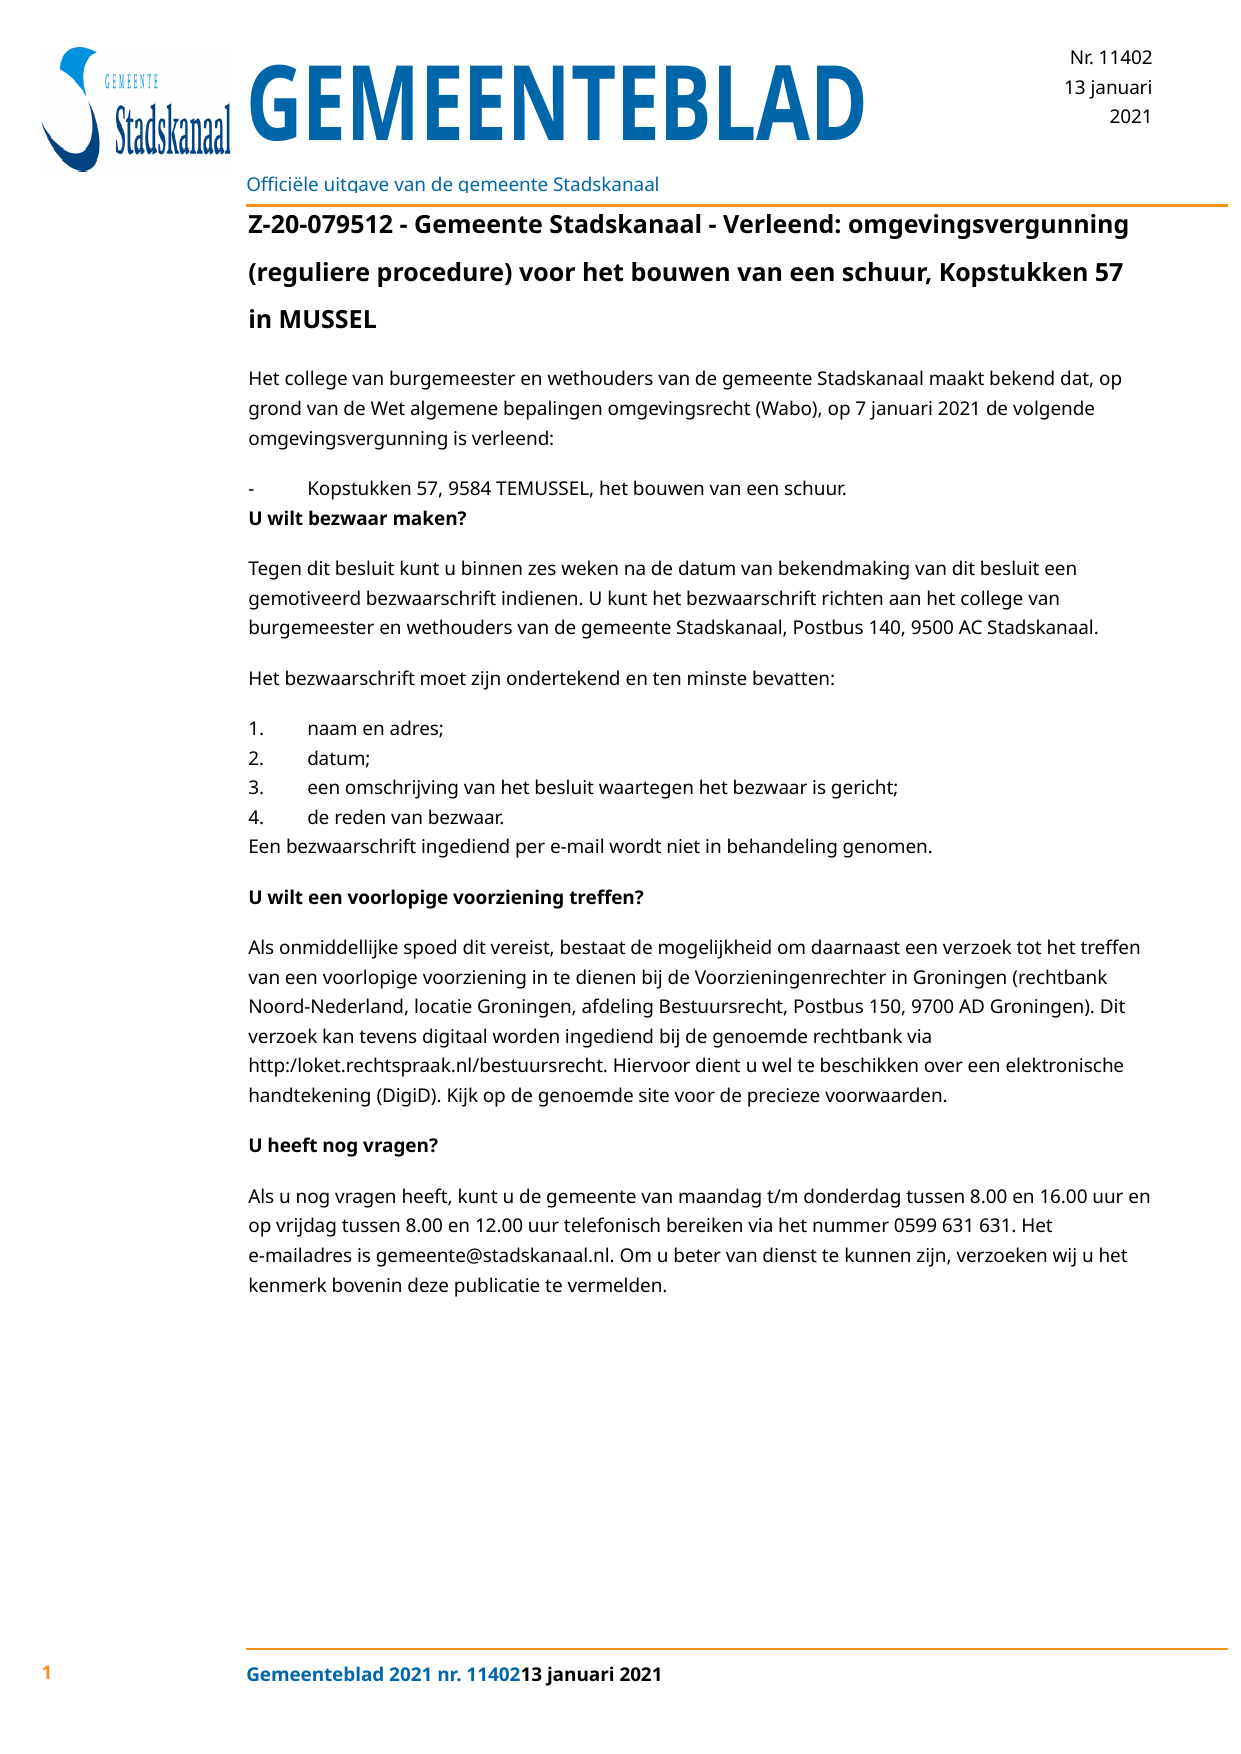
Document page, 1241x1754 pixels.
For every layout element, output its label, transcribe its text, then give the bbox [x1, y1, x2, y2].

text Een bezwaarschrift ingediend per e-mail wordt niet in behandeling genomen. [248, 833, 1152, 859]
list naam en adres; [248, 715, 1152, 741]
text U wilt bezwaar maken? [248, 505, 1152, 530]
text Het college van burgemeester en wethouders van de gemeente Stadskanaal maakt bekend dat, op grond van de Wet algemene bepalingen omgevingsrecht (Wabo), op 7 januari 2021 de volgende omgevingsvergunning is verleend: [248, 366, 1152, 450]
text U heeft nog vragen? [248, 1133, 1152, 1158]
list Kopstukken 57, 9584 TEMUSSEL, het bouwen van een schuur. [248, 475, 1152, 501]
list de reden van bezwaar. [248, 804, 1152, 829]
text Als onmiddellijke spoed dit vereist, bestaat de mogelijkheid om daarnaast een verzoek tot het treffen van een voorlopige voorziening in te dienen bij de Voorzieningenrechter in Groningen (rechtbank Noord-Nederland, locatie Groningen, afdeling Bestuursrecht, Postbus 150, 9700 AD Groningen). Dit verzoek kan tevens digitaal worden ingediend bij de genoemde rechtbank via http:/loket.rechtspraak.nl/bestuursrecht. Hiervoor dient u wel te beschikken over een elektronische handtekening (DigiD). Kijk op de genoemde site voor de precieze voorwaarden. [248, 934, 1152, 1108]
text Tegen dit besluit kunt u binnen zes weken na de datum van bekendmaking van dit besluit een gemotiveerd bezwaarschrift indienen. U kunt het bezwaarschrift richten aan het college van burgemeester en wethouders van de gemeente Stadskanaal, Postbus 140, 9500 AC Stadskanaal. [248, 555, 1152, 640]
text U wilt een voorlopige voorziening treffen? [248, 884, 1152, 909]
text Als u nog vragen heeft, kunt u de gemeente van maandag t/m donderdag tussen 8.00 en 16.00 uur en op vrijdag tussen 8.00 en 12.00 uur telefonisch bereiken via het nummer 0599 631 631. Het e‑mailadres is gemeente@stadskanaal.nl. Om u beter van dienst te kunnen zijn, verzoeken wij u het kenmerk bovenin deze publicatie te vermelden. [248, 1183, 1152, 1297]
list datum; [248, 745, 1152, 770]
text Z-20-079512 - Gemeente Stadskanaal - Verleend: omgevingsvergunning (reguliere procedure) voor het bouwen van een schuur, Kopstukken 57 in MUSSEL [248, 207, 1152, 336]
text Het bezwaarschrift moet zijn ondertekend en ten minste bevatten: [248, 665, 1152, 690]
picture [41, 47, 231, 172]
list een omschrijving van het besluit waartegen het bezwaar is gericht; [248, 774, 1152, 800]
